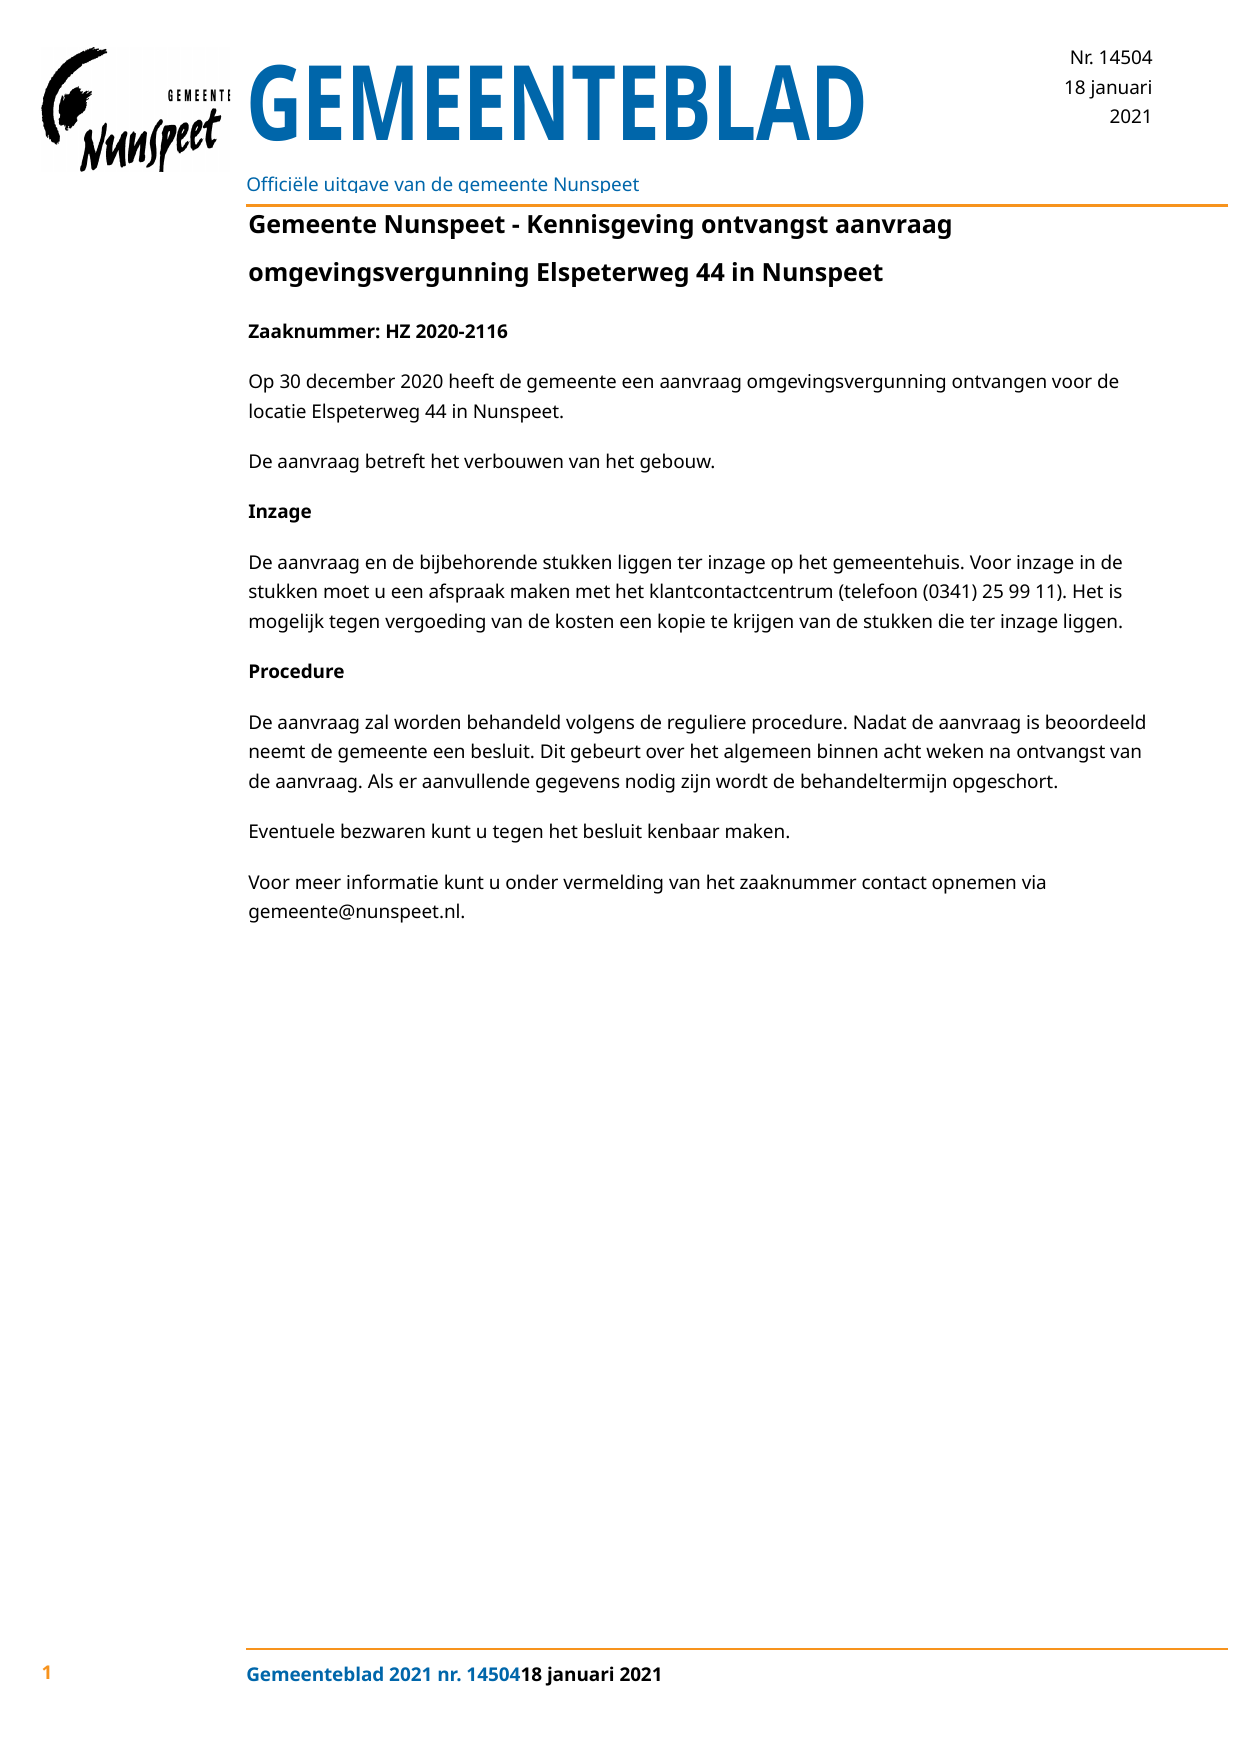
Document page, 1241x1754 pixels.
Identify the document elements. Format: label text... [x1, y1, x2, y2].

text Gemeente Nunspeet - Kennisgeving ontvangst aanvraag omgevingsvergunning Elspeterweg 44 in Nunspeet [248, 207, 1152, 288]
text De aanvraag betreft het verbouwen van het gebouw. [248, 448, 1152, 474]
picture [41, 47, 231, 172]
text Zaaknummer: HZ 2020-2116 [248, 318, 1152, 344]
text Voor meer informatie kunt u onder vermelding van het zaaknummer contact opnemen via gemeente@nunspeet.nl. [248, 869, 1152, 924]
text Op 30 december 2020 heeft de gemeente een aanvraag omgevingsvergunning ontvangen voor de locatie Elspeterweg 44 in Nunspeet. [248, 368, 1152, 424]
text Procedure [248, 659, 1152, 684]
text Inzage [248, 499, 1152, 524]
text De aanvraag en de bijbehorende stukken liggen ter inzage op het gemeentehuis. Voor inzage in de stukken moet u een afspraak maken met het klantcontactcentrum (telefoon (0341) 25 99 11). Het is mogelijk tegen vergoeding van de kosten een kopie te krijgen van de stukken die ter inzage liggen. [248, 549, 1152, 634]
text De aanvraag zal worden behandeld volgens de reguliere procedure. Nadat de aanvraag is beoordeeld neemt de gemeente een besluit. Dit gebeurt over het algemeen binnen acht weken na ontvangst van de aanvraag. Als er aanvullende gegevens nodig zijn wordt de behandeltermijn opgeschort. [248, 709, 1152, 794]
text Eventuele bezwaren kunt u tegen het besluit kenbaar maken. [248, 819, 1152, 844]
